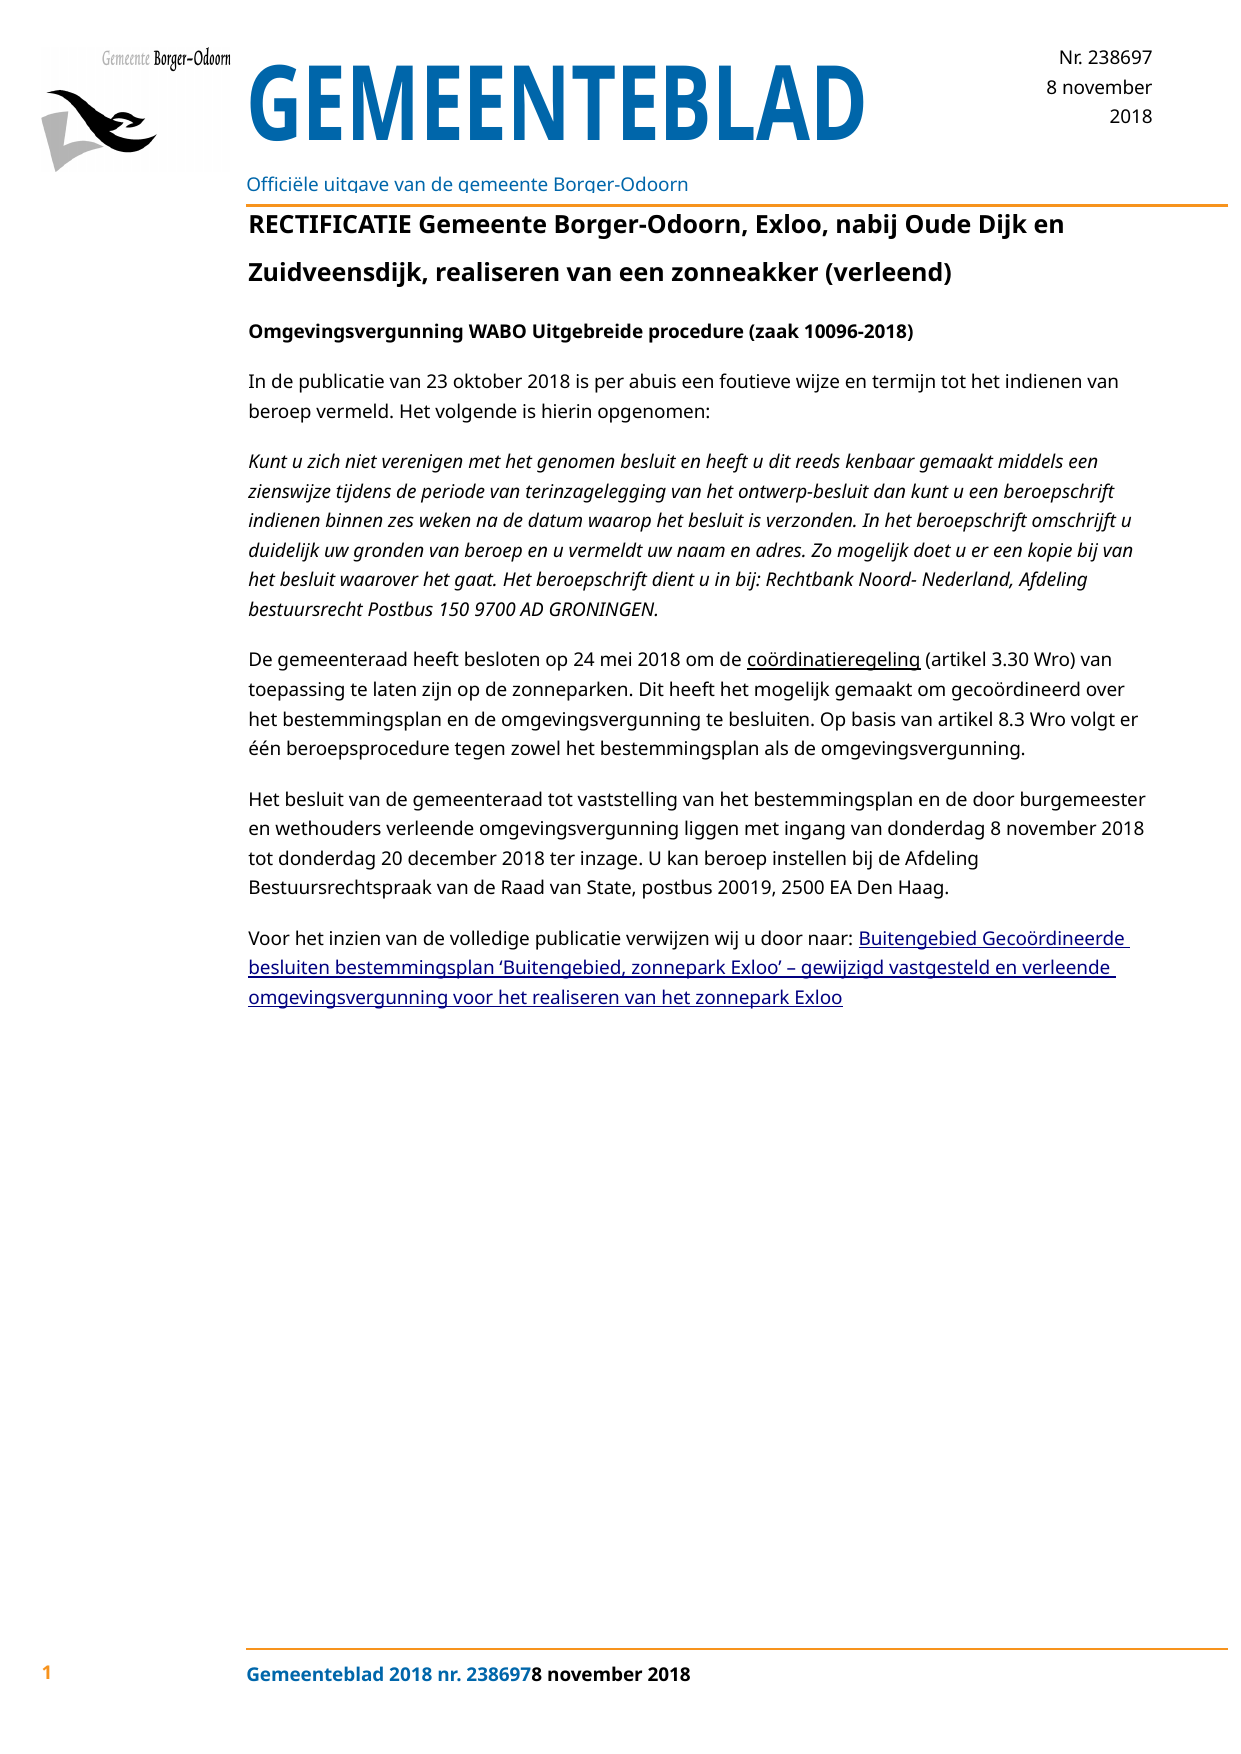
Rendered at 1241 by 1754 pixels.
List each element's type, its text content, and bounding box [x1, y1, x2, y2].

text Omgevingsvergunning WABO Uitgebreide procedure (zaak 10096-2018) [248, 318, 1152, 344]
text Kunt u zich niet verenigen met het genomen besluit en heeft u dit reeds kenbaar gemaakt middels een zienswijze tijdens de periode van terinzagelegging van het ontwerp-besluit dan kunt u een beroepschrift indienen binnen zes weken na de datum waarop het besluit is verzonden. In het beroepschrift omschrijft u duidelijk uw gronden van beroep en u vermeldt uw naam en adres. Zo mogelijk doet u er een kopie bij van het besluit waarover het gaat. Het beroepschrift dient u in bij: Rechtbank Noord- Nederland, Afdeling bestuursrecht Postbus 150 9700 AD GRONINGEN. [248, 448, 1152, 622]
picture [41, 47, 231, 172]
text RECTIFICATIE Gemeente Borger-Odoorn, Exloo, nabij Oude Dijk en Zuidveensdijk, realiseren van een zonneakker (verleend) [248, 207, 1152, 288]
text De gemeenteraad heeft besloten op 24 mei 2018 om de coördinatieregeling (artikel 3.30 Wro) van toepassing te laten zijn op de zonneparken. Dit heeft het mogelijk gemaakt om gecoördineerd over het bestemmingsplan en de omgevingsvergunning te besluiten. Op basis van artikel 8.3 Wro volgt er één beroepsprocedure tegen zowel het bestemmingsplan als de omgevingsvergunning. [248, 647, 1152, 761]
text Voor het inzien van de volledige publicatie verwijzen wij u door naar: Buitengebied Gecoördineerde besluiten bestemmingsplan ‘Buitengebied, zonnepark Exloo’ – gewijzigd vastgesteld en verleende omgevingsvergunning voor het realiseren van het zonnepark Exloo [248, 925, 1152, 1010]
text Het besluit van de gemeenteraad tot vaststelling van het bestemmingsplan en de door burgemeester en wethouders verleende omgevingsvergunning liggen met ingang van donderdag 8 november 2018 tot donderdag 20 december 2018 ter inzage. U kan beroep instellen bij de Afdeling Bestuursrechtspraak van de Raad van State, postbus 20019, 2500 EA Den Haag. [248, 786, 1152, 900]
text In de publicatie van 23 oktober 2018 is per abuis een foutieve wijze en termijn tot het indienen van beroep vermeld. Het volgende is hierin opgenomen: [248, 368, 1152, 424]
